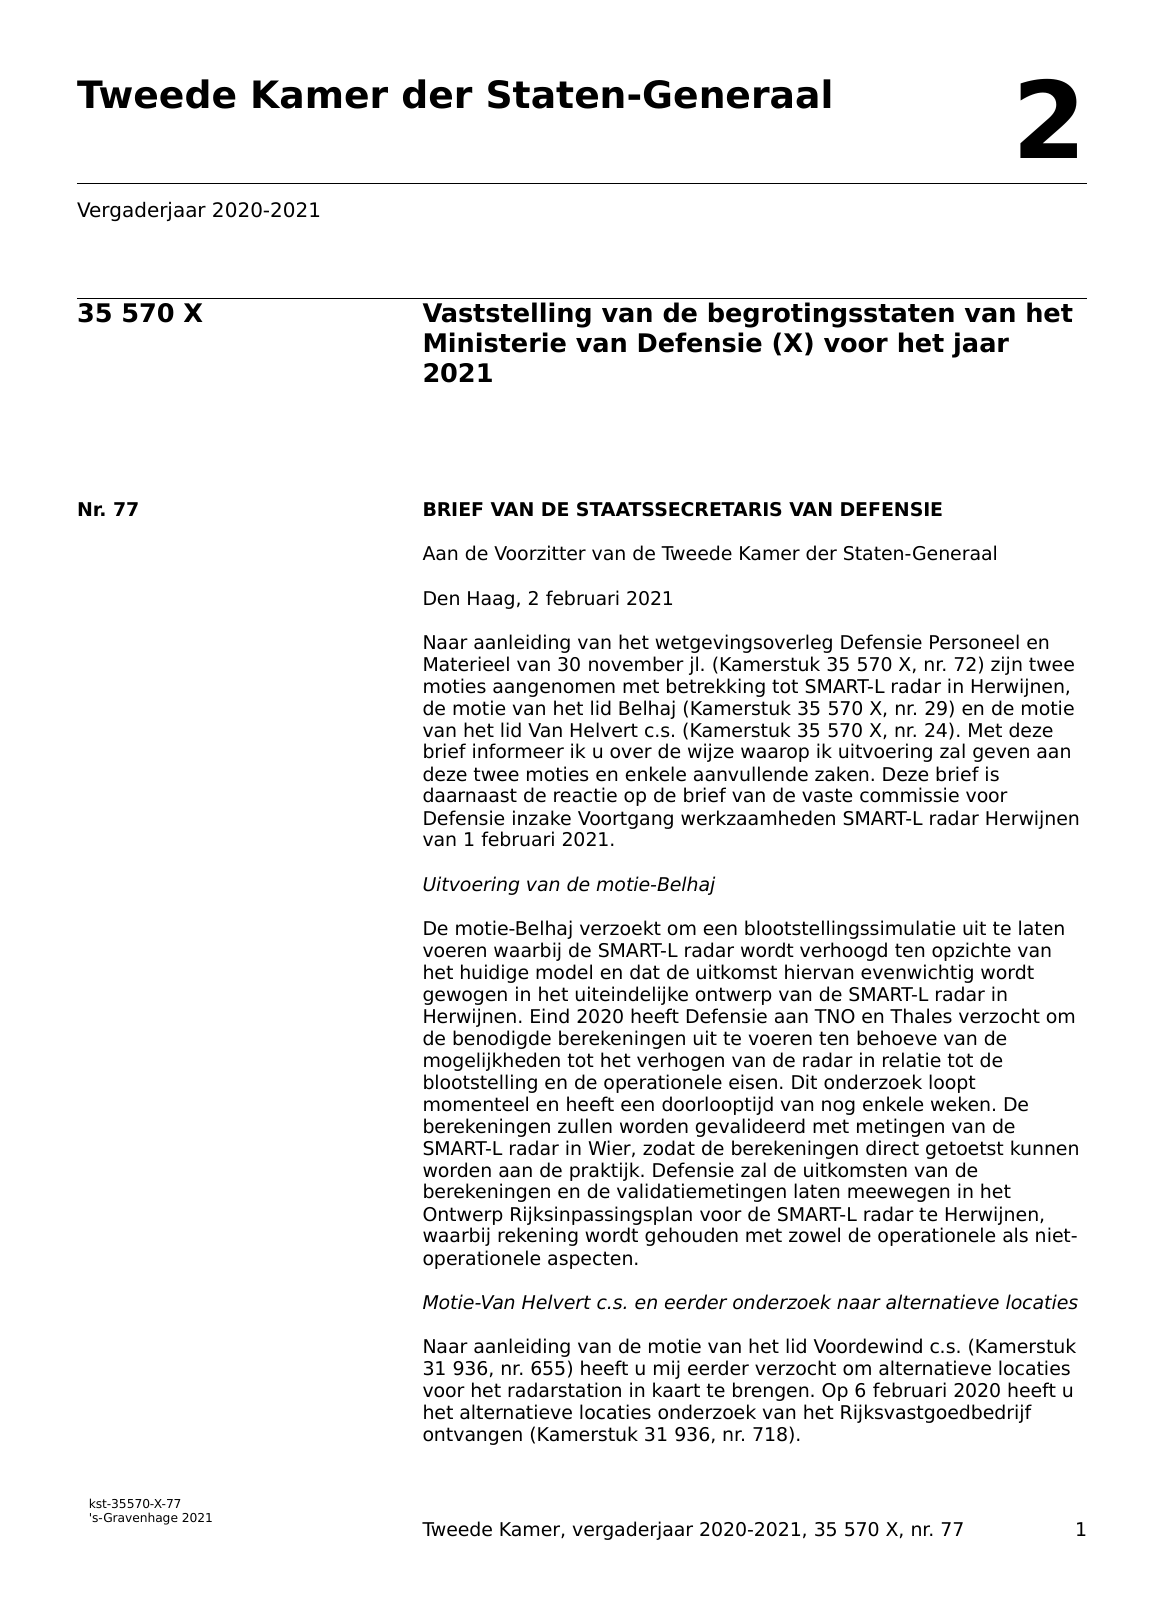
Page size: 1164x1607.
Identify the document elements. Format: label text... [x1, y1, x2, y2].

text Naar aanleiding van het wetgevingsoverleg Defensie Personeel en Materieel van 30 november jl. (Kamerstuk 35 570 X, nr. 72) zijn twee moties aangenomen met betrekking tot SMART-L radar in Herwijnen, de motie van het lid Belhaj (Kamerstuk 35 570 X, nr. 29) en de motie van het lid Van Helvert c.s. (Kamerstuk 35 570 X, nr. 24). Met deze brief informeer ik u over de wijze waarop ik uitvoering zal geven aan deze twee moties en enkele aanvullende zaken. Deze brief is daarnaast de reactie op de brief van de vaste commissie voor Defensie inzake Voortgang werkzaamheden SMART-L radar Herwijnen van 1 februari 2021. [422, 632, 1087, 851]
text Aan de Voorzitter van de Tweede Kamer der Staten-Generaal [422, 543, 1087, 565]
table_cell Vergaderjaar 2020-2021 [77, 184, 1087, 298]
text 's-Gravenhage 2021 [88, 1511, 323, 1525]
subtitle Nr. 77 BRIEF VAN DE STAATSSECRETARIS VAN DEFENSIE [77, 499, 1087, 521]
subtitle Uitvoering van de motie-Belhaj [422, 873, 1087, 896]
subtitle Motie-Van Helvert c.s. en eerder onderzoek naar alternatieve locaties [422, 1292, 1087, 1313]
subtitle 35 570 X Vaststelling van de begrotingsstaten van het Ministerie van Defensie (X) voor het jaar 2021 [77, 299, 1087, 388]
table_header Tweede Kamer der Staten-Generaal [77, 59, 886, 183]
text De motie-Belhaj verzoekt om een blootstellingssimulatie uit te laten voeren waarbij de SMART-L radar wordt verhoogd ten opzichte van het huidige model en dat de uitkomst hiervan evenwichtig wordt gewogen in het uiteindelijke ontwerp van de SMART-L radar in Herwijnen. Eind 2020 heeft Defensie aan TNO en Thales verzocht om de benodigde berekeningen uit te voeren ten behoeve van de mogelijkheden tot het verhogen van de radar in relatie tot de blootstelling en de operationele eisen. Dit onderzoek loopt momenteel en heeft een doorlooptijd van nog enkele weken. De berekeningen zullen worden gevalideerd met metingen van de SMART-L radar in Wier, zodat de berekeningen direct getoetst kunnen worden aan de praktijk. Defensie zal de uitkomsten van de berekeningen en de validatiemetingen laten meewegen in het Ontwerp Rijksinpassingsplan voor de SMART-L radar te Herwijnen, waarbij rekening wordt gehouden met zowel de operationele als niet-operationele aspecten. [422, 918, 1087, 1269]
table_header 2 [886, 59, 1087, 183]
text Naar aanleiding van de motie van het lid Voordewind c.s. (Kamerstuk 31 936, nr. 655) heeft u mij eerder verzocht om alternatieve locaties voor het radarstation in kaart te brengen. Op 6 februari 2020 heeft u het alternatieve locaties onderzoek van het Rijksvastgoedbedrijf ontvangen (Kamerstuk 31 936, nr. 718). [422, 1336, 1087, 1446]
text Den Haag, 2 februari 2021 [422, 587, 1087, 609]
text kst-35570-X-77 [88, 1497, 323, 1511]
